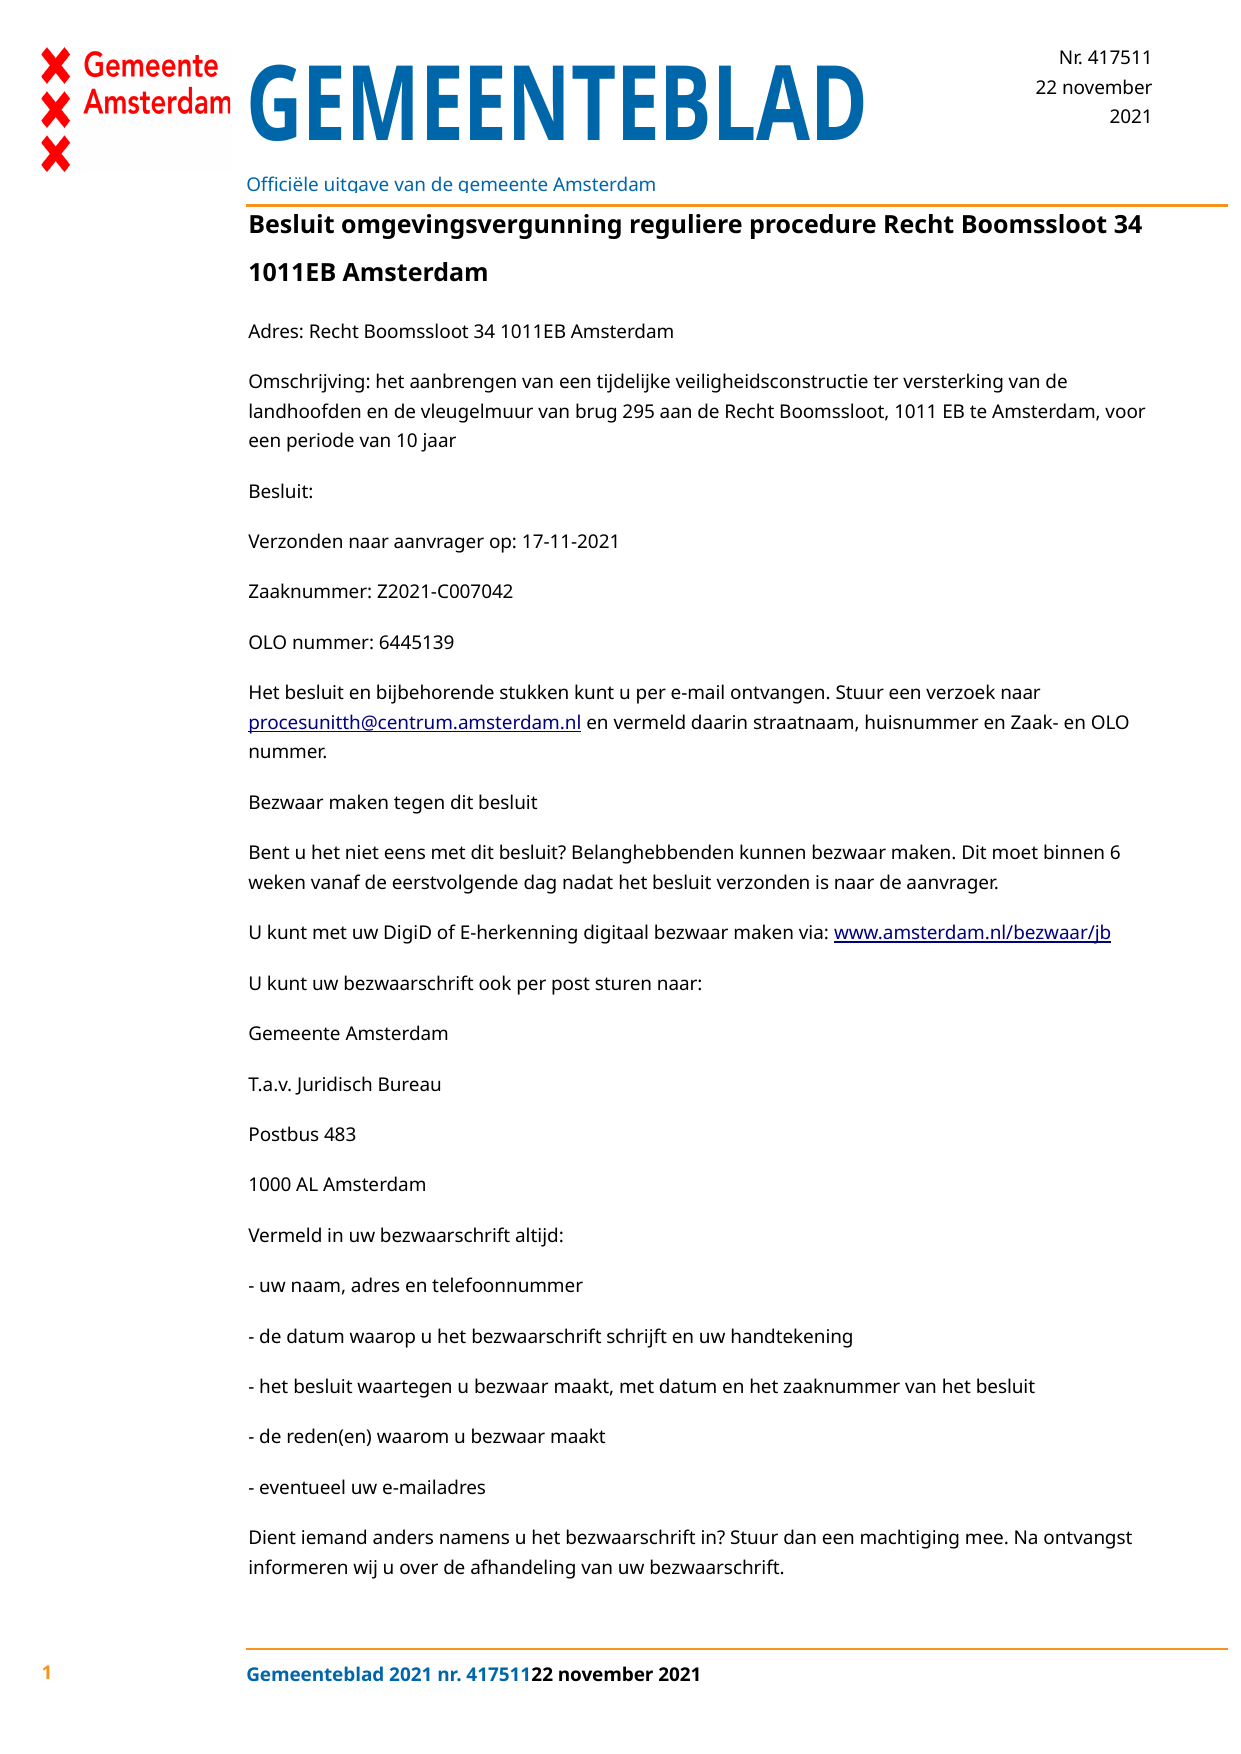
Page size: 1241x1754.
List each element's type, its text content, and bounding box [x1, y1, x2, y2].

text Omschrijving: het aanbrengen van een tijdelijke veiligheidsconstructie ter versterking van de landhoofden en de vleugelmuur van brug 295 aan de Recht Boomssloot, 1011 EB te Amsterdam, voor een periode van 10 jaar [248, 368, 1152, 453]
text - eventueel uw e-mailadres [248, 1474, 1152, 1500]
text Vermeld in uw bezwaarschrift altijd: [248, 1222, 1152, 1248]
text Verzonden naar aanvrager op: 17-11-2021 [248, 528, 1152, 554]
text Postbus 483 [248, 1121, 1152, 1147]
text - de datum waarop u het bezwaarschrift schrijft en uw handtekening [248, 1323, 1152, 1349]
picture [41, 47, 231, 172]
text Besluit omgevingsvergunning reguliere procedure Recht Boomssloot 34 1011EB Amsterdam [248, 207, 1152, 288]
text Zaaknummer: Z2021-C007042 [248, 579, 1152, 604]
text OLO nummer: 6445139 [248, 629, 1152, 655]
text Dient iemand anders namens u het bezwaarschrift in? Stuur dan een machtiging mee. Na ontvangst informeren wij u over de afhandeling van uw bezwaarschrift. [248, 1524, 1152, 1580]
text Adres: Recht Boomssloot 34 1011EB Amsterdam [248, 318, 1152, 344]
text T.a.v. Juridisch Bureau [248, 1071, 1152, 1097]
text 1000 AL Amsterdam [248, 1172, 1152, 1197]
text Gemeente Amsterdam [248, 1020, 1152, 1046]
text Bent u het niet eens met dit besluit? Belanghebbenden kunnen bezwaar maken. Dit moet binnen 6 weken vanaf de eerstvolgende dag nadat het besluit verzonden is naar de aanvrager. [248, 839, 1152, 895]
text Het besluit en bijbehorende stukken kunt u per e-mail ontvangen. Stuur een verzoek naar procesunitth@centrum.amsterdam.nl en vermeld daarin straatnaam, huisnummer en Zaak- en OLO nummer. [248, 679, 1152, 764]
text - uw naam, adres en telefoonnummer [248, 1272, 1152, 1298]
text - de reden(en) waarom u bezwaar maakt [248, 1424, 1152, 1449]
text - het besluit waartegen u bezwaar maakt, met datum en het zaaknummer van het besluit [248, 1373, 1152, 1399]
text Bezwaar maken tegen dit besluit [248, 789, 1152, 815]
text U kunt met uw DigiD of E-herkenning digitaal bezwaar maken via: www.amsterdam.nl/bezwaar/jb [248, 919, 1152, 945]
text Besluit: [248, 478, 1152, 504]
text U kunt uw bezwaarschrift ook per post sturen naar: [248, 970, 1152, 996]
